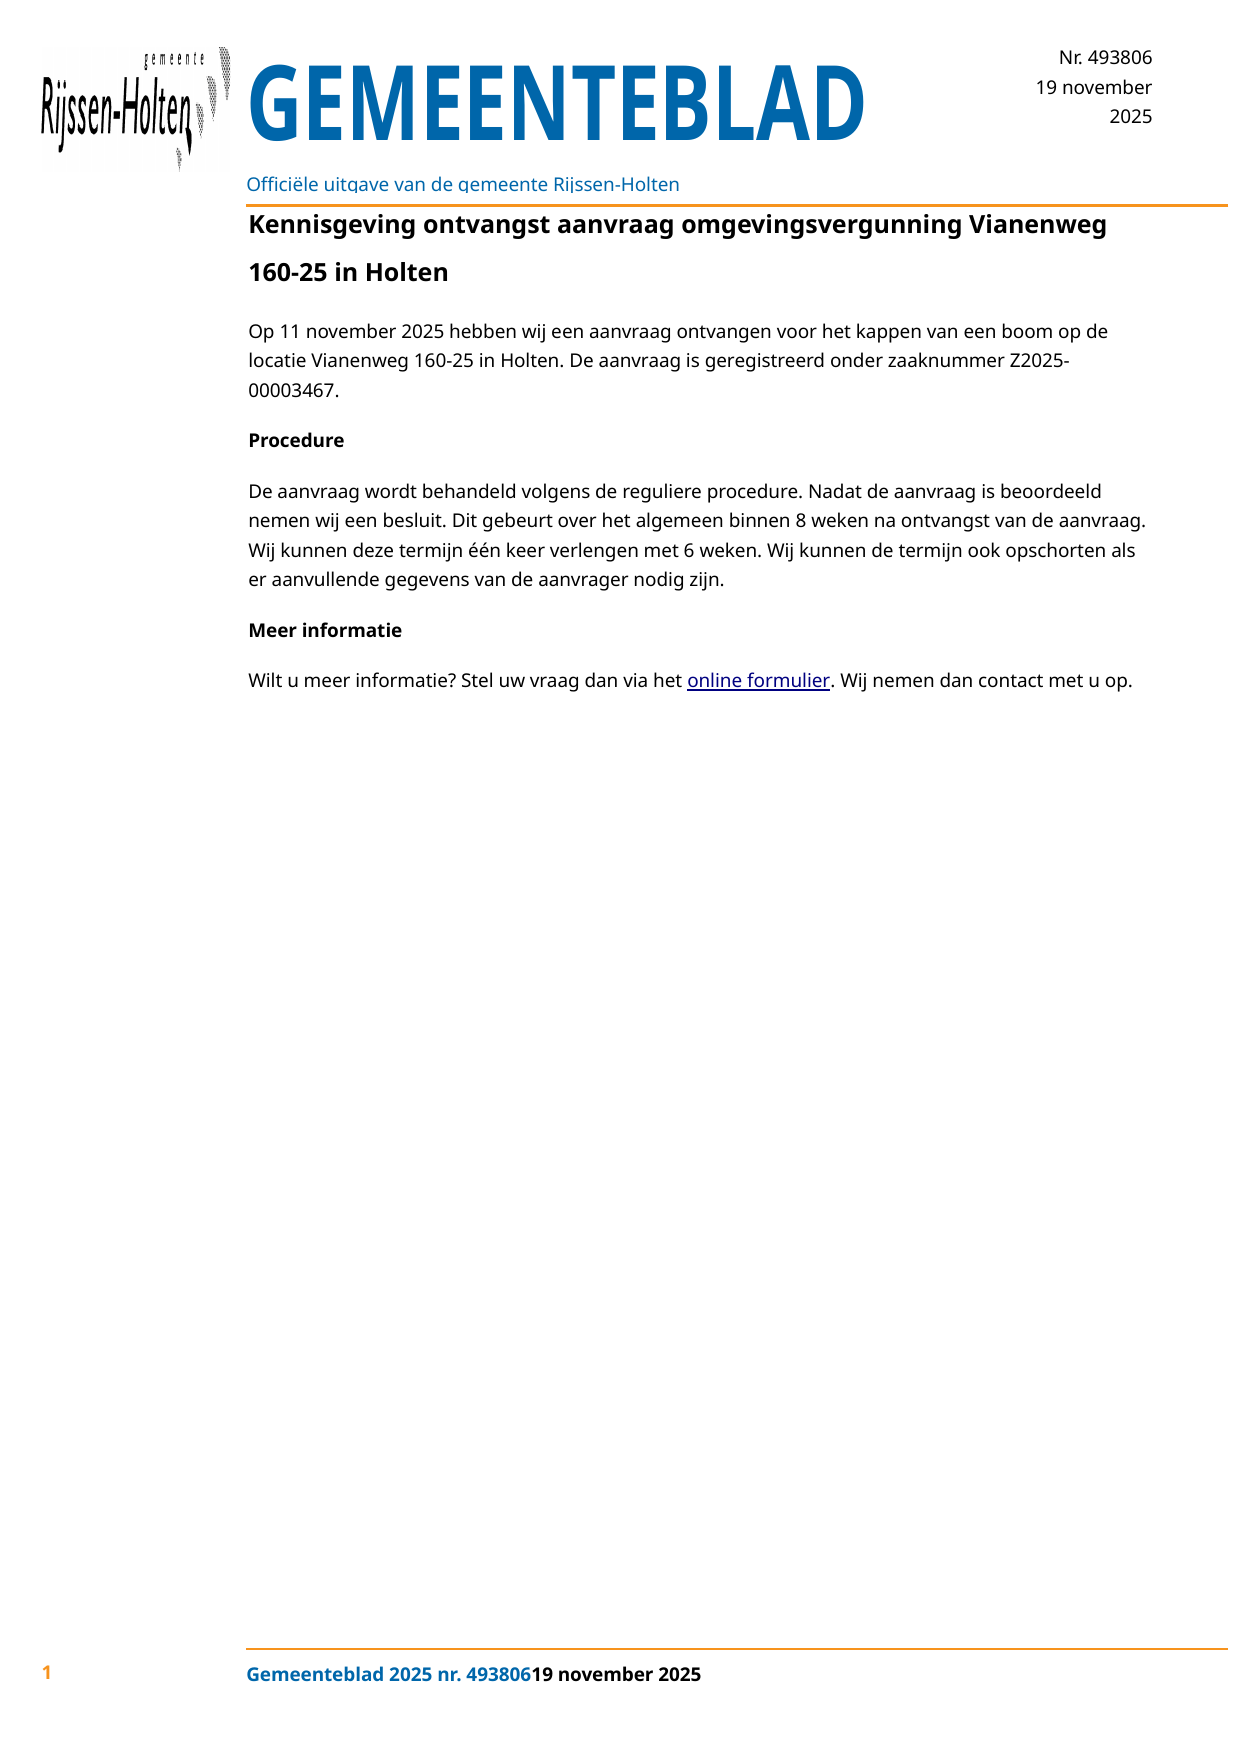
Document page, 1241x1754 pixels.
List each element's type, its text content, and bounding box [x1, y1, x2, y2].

text Op 11 november 2025 hebben wij een aanvraag ontvangen voor het kappen van een boom op de locatie Vianenweg 160-25 in Holten. De aanvraag is geregistreerd onder zaaknummer Z2025-00003467. [248, 318, 1152, 403]
text De aanvraag wordt behandeld volgens de reguliere procedure. Nadat de aanvraag is beoordeeld nemen wij een besluit. Dit gebeurt over het algemeen binnen 8 weken na ontvangst van de aanvraag. Wij kunnen deze termijn één keer verlengen met 6 weken. Wij kunnen de termijn ook opschorten als er aanvullende gegevens van de aanvrager nodig zijn. [248, 478, 1152, 592]
text Procedure [248, 427, 1152, 453]
text Kennisgeving ontvangst aanvraag omgevingsvergunning Vianenweg 160-25 in Holten [248, 207, 1152, 288]
text Meer informatie [248, 617, 1152, 643]
text Wilt u meer informatie? Stel uw vraag dan via het online formulier. Wij nemen dan contact met u op. [248, 667, 1152, 693]
picture [41, 47, 231, 172]
